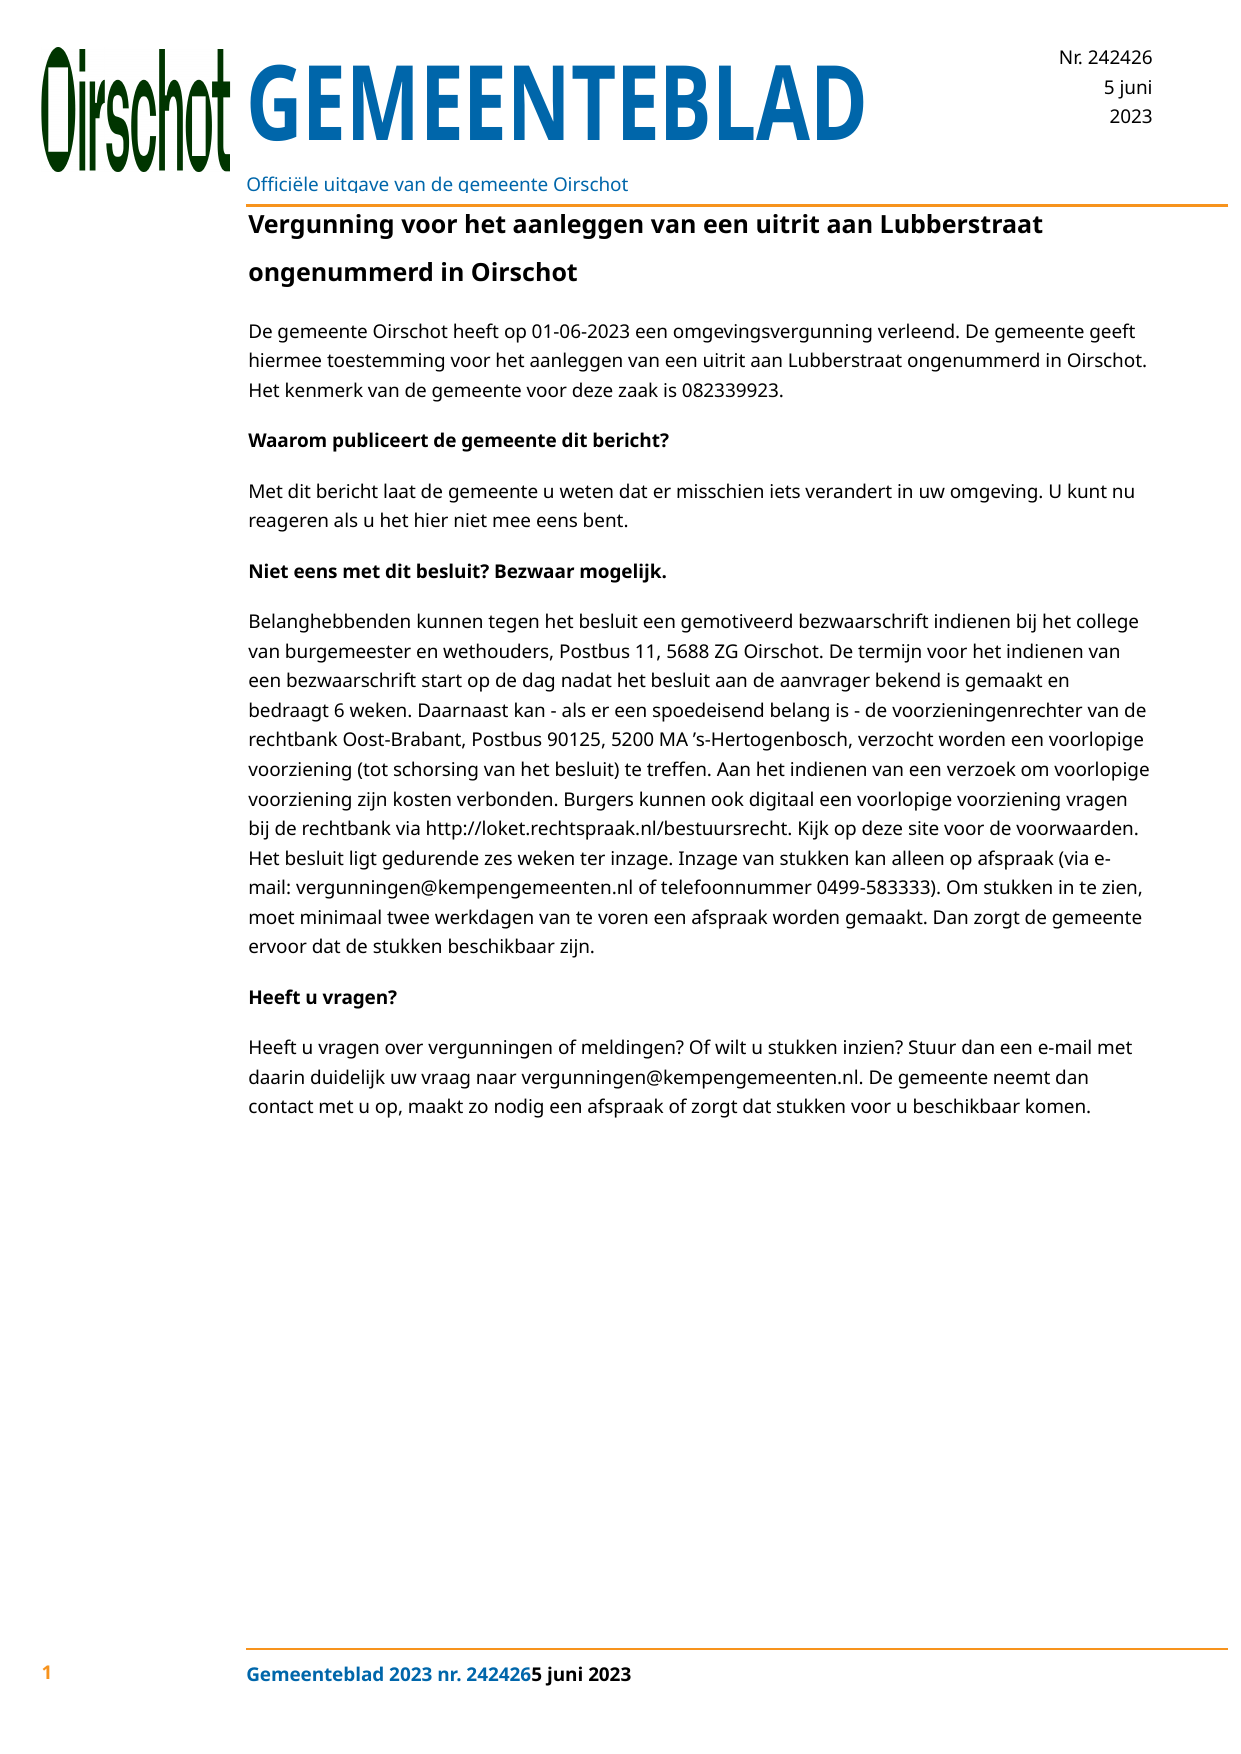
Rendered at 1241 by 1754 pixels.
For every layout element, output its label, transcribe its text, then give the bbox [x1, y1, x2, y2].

text Vergunning voor het aanleggen van een uitrit aan Lubberstraat ongenummerd in Oirschot [248, 207, 1152, 288]
text Heeft u vragen? [248, 984, 1152, 1010]
text Met dit bericht laat de gemeente u weten dat er misschien iets verandert in uw omgeving. U kunt nu reageren als u het hier niet mee eens bent. [248, 478, 1152, 533]
text De gemeente Oirschot heeft op 01-06-2023 een omgevingsvergunning verleend. De gemeente geeft hiermee toestemming voor het aanleggen van een uitrit aan Lubberstraat ongenummerd in Oirschot. Het kenmerk van de gemeente voor deze zaak is 082339923. [248, 318, 1152, 403]
text Niet eens met dit besluit? Bezwaar mogelijk. [248, 558, 1152, 584]
picture [41, 47, 231, 172]
text Waarom publiceert de gemeente dit bericht? [248, 427, 1152, 453]
text Heeft u vragen over vergunningen of meldingen? Of wilt u stukken inzien? Stuur dan een e-mail met daarin duidelijk uw vraag naar vergunningen@kempengemeenten.nl. De gemeente neemt dan contact met u op, maakt zo nodig een afspraak of zorgt dat stukken voor u beschikbaar komen. [248, 1034, 1152, 1119]
text Belanghebbenden kunnen tegen het besluit een gemotiveerd bezwaarschrift indienen bij het college van burgemeester en wethouders, Postbus 11, 5688 ZG Oirschot. De termijn voor het indienen van een bezwaarschrift start op de dag nadat het besluit aan de aanvrager bekend is gemaakt en bedraagt 6 weken. Daarnaast kan - als er een spoedeisend belang is - de voorzieningenrechter van de rechtbank Oost-Brabant, Postbus 90125, 5200 MA ’s-Hertogenbosch, verzocht worden een voorlopige voorziening (tot schorsing van het besluit) te treffen. Aan het indienen van een verzoek om voorlopige voorziening zijn kosten verbonden. Burgers kunnen ook digitaal een voorlopige voorziening vragen bij de rechtbank via http://loket.rechtspraak.nl/bestuursrecht. Kijk op deze site voor de voorwaarden. Het besluit ligt gedurende zes weken ter inzage. Inzage van stukken kan alleen op afspraak (via e-mail: vergunningen@kempengemeenten.nl of telefoonnummer 0499-583333). Om stukken in te zien, moet minimaal twee werkdagen van te voren een afspraak worden gemaakt. Dan zorgt de gemeente ervoor dat de stukken beschikbaar zijn. [248, 608, 1152, 959]
